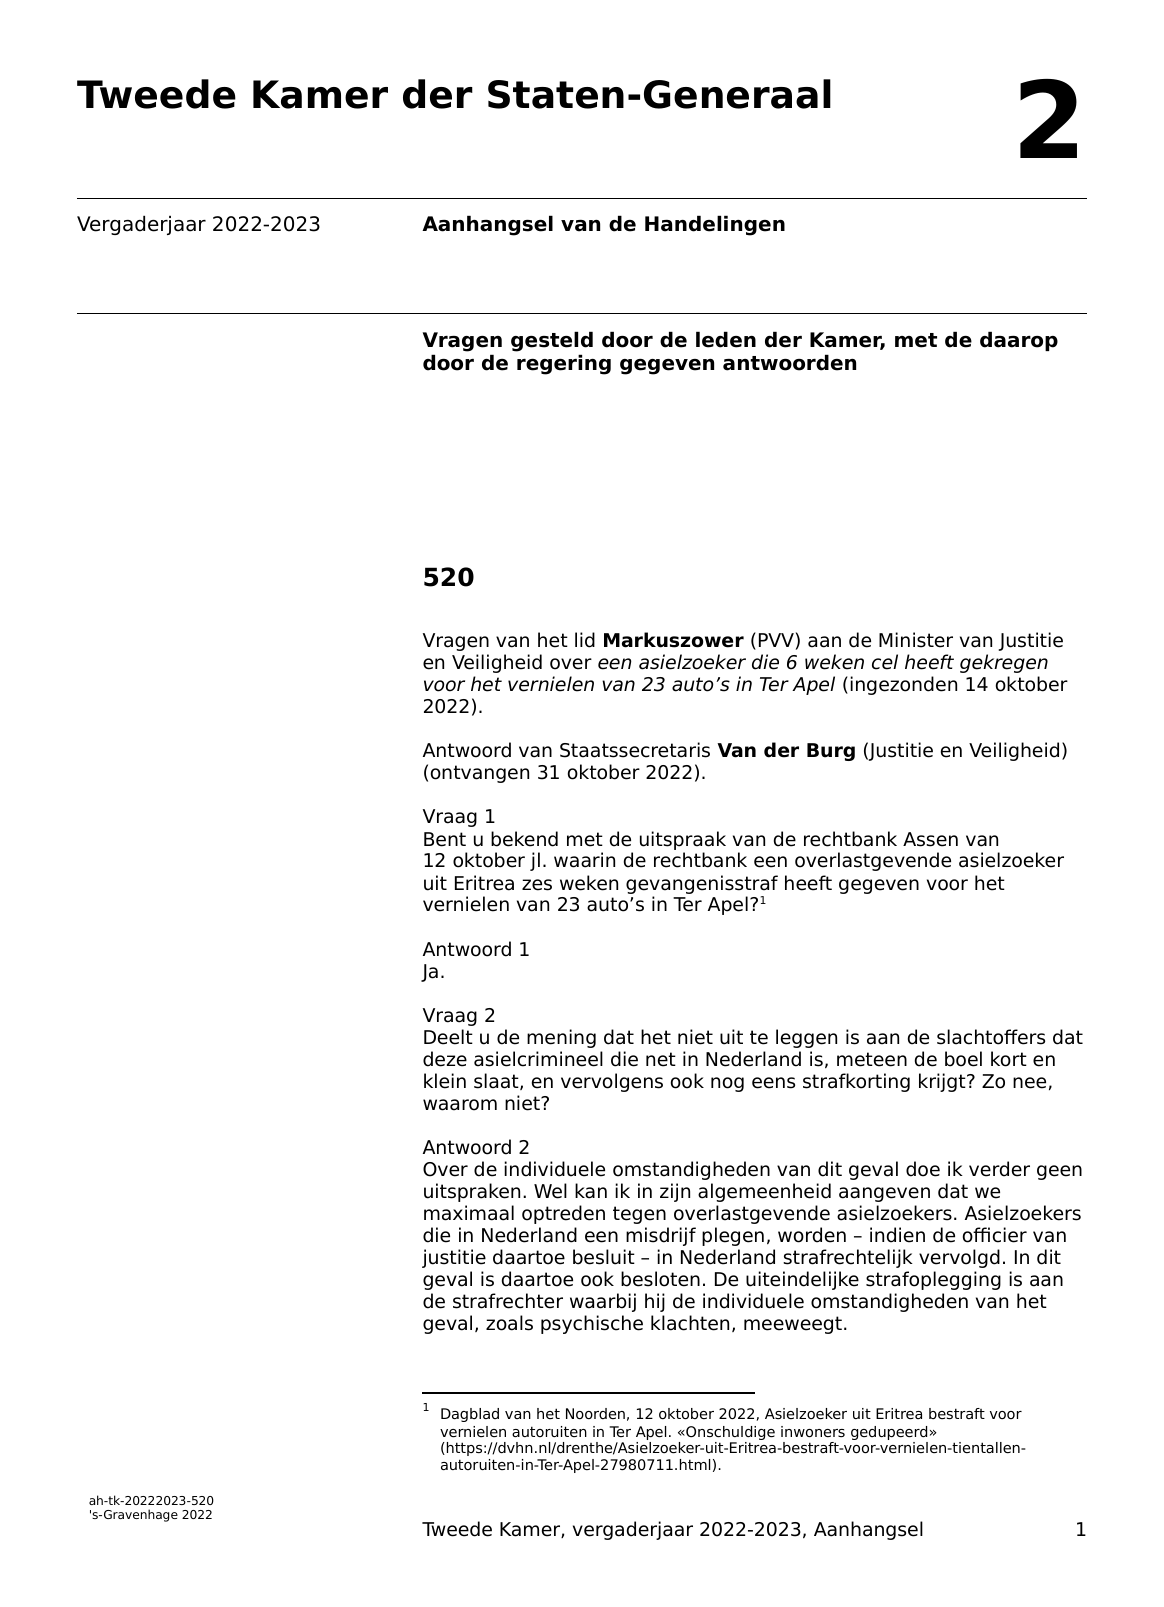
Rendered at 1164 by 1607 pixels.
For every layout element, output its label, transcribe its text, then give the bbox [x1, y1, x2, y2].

text Ja. [422, 961, 1087, 982]
text Antwoord 2 [422, 1137, 1087, 1159]
table_header Tweede Kamer der Staten-Generaal [77, 59, 886, 198]
text Antwoord 1 [422, 938, 1087, 961]
text Over de individuele omstandigheden van dit geval doe ik verder geen uitspraken. Wel kan ik in zijn algemeenheid aangeven dat we maximaal optreden tegen overlastgevende asielzoekers. Asielzoekers die in Nederland een misdrijf plegen, worden – indien de officier van justitie daartoe besluit – in Nederland strafrechtelijk vervolgd. In dit geval is daartoe ook besloten. De uiteindelijke strafoplegging is aan de strafrechter waarbij hij de individuele omstandigheden van het geval, zoals psychische klachten, meeweegt. [422, 1159, 1087, 1334]
text Antwoord van Staatssecretaris Van der Burg (Justitie en Veiligheid) (ontvangen 31 oktober 2022). [422, 740, 1087, 784]
text Vragen van het lid Markuszower (PVV) aan de Minister van Justitie en Veiligheid over een asielzoeker die 6 weken cel heeft gekregen voor het vernielen van 23 auto’s in Ter Apel (ingezonden 14 oktober 2022). [422, 630, 1087, 718]
text Vraag 1 [422, 806, 1087, 828]
text 's-Gravenhage 2022 [88, 1508, 323, 1522]
table_cell [77, 314, 422, 375]
text ah-tk-20222023-520 [88, 1494, 323, 1508]
text 520 [422, 563, 1087, 592]
text Bent u bekend met de uitspraak van de rechtbank Assen van 12 oktober jl. waarin de rechtbank een overlastgevende asielzoeker uit Eritrea zes weken gevangenisstraf heeft gegeven voor het vernielen van 23 auto’s in Ter Apel? [422, 828, 1087, 916]
table_cell Aanhangsel van de Handelingen [422, 199, 1087, 313]
table_header 2 [886, 59, 1087, 198]
text Dagblad van het Noorden, 12 oktober 2022, Asielzoeker uit Eritrea bestraft voor vernielen autoruiten in Ter Apel. «Onschuldige inwoners gedupeerd» (https://dvhn.nl/drenthe/Asielzoeker-uit-Eritrea-bestraft-voor-vernielen-tientallen-autoruiten-in-Ter-Apel-27980711.html). [422, 1402, 1087, 1474]
text Vraag 2 [422, 1005, 1087, 1027]
table_cell Vergaderjaar 2022-2023 [77, 199, 422, 313]
text Deelt u de mening dat het niet uit te leggen is aan de slachtoffers dat deze asielcrimineel die net in Nederland is, meteen de boel kort en klein slaat, en vervolgens ook nog eens strafkorting krijgt? Zo nee, waarom niet? [422, 1027, 1087, 1114]
table_cell Vragen gesteld door de leden der Kamer, met de daarop door de regering gegeven antwoorden [422, 314, 1087, 375]
